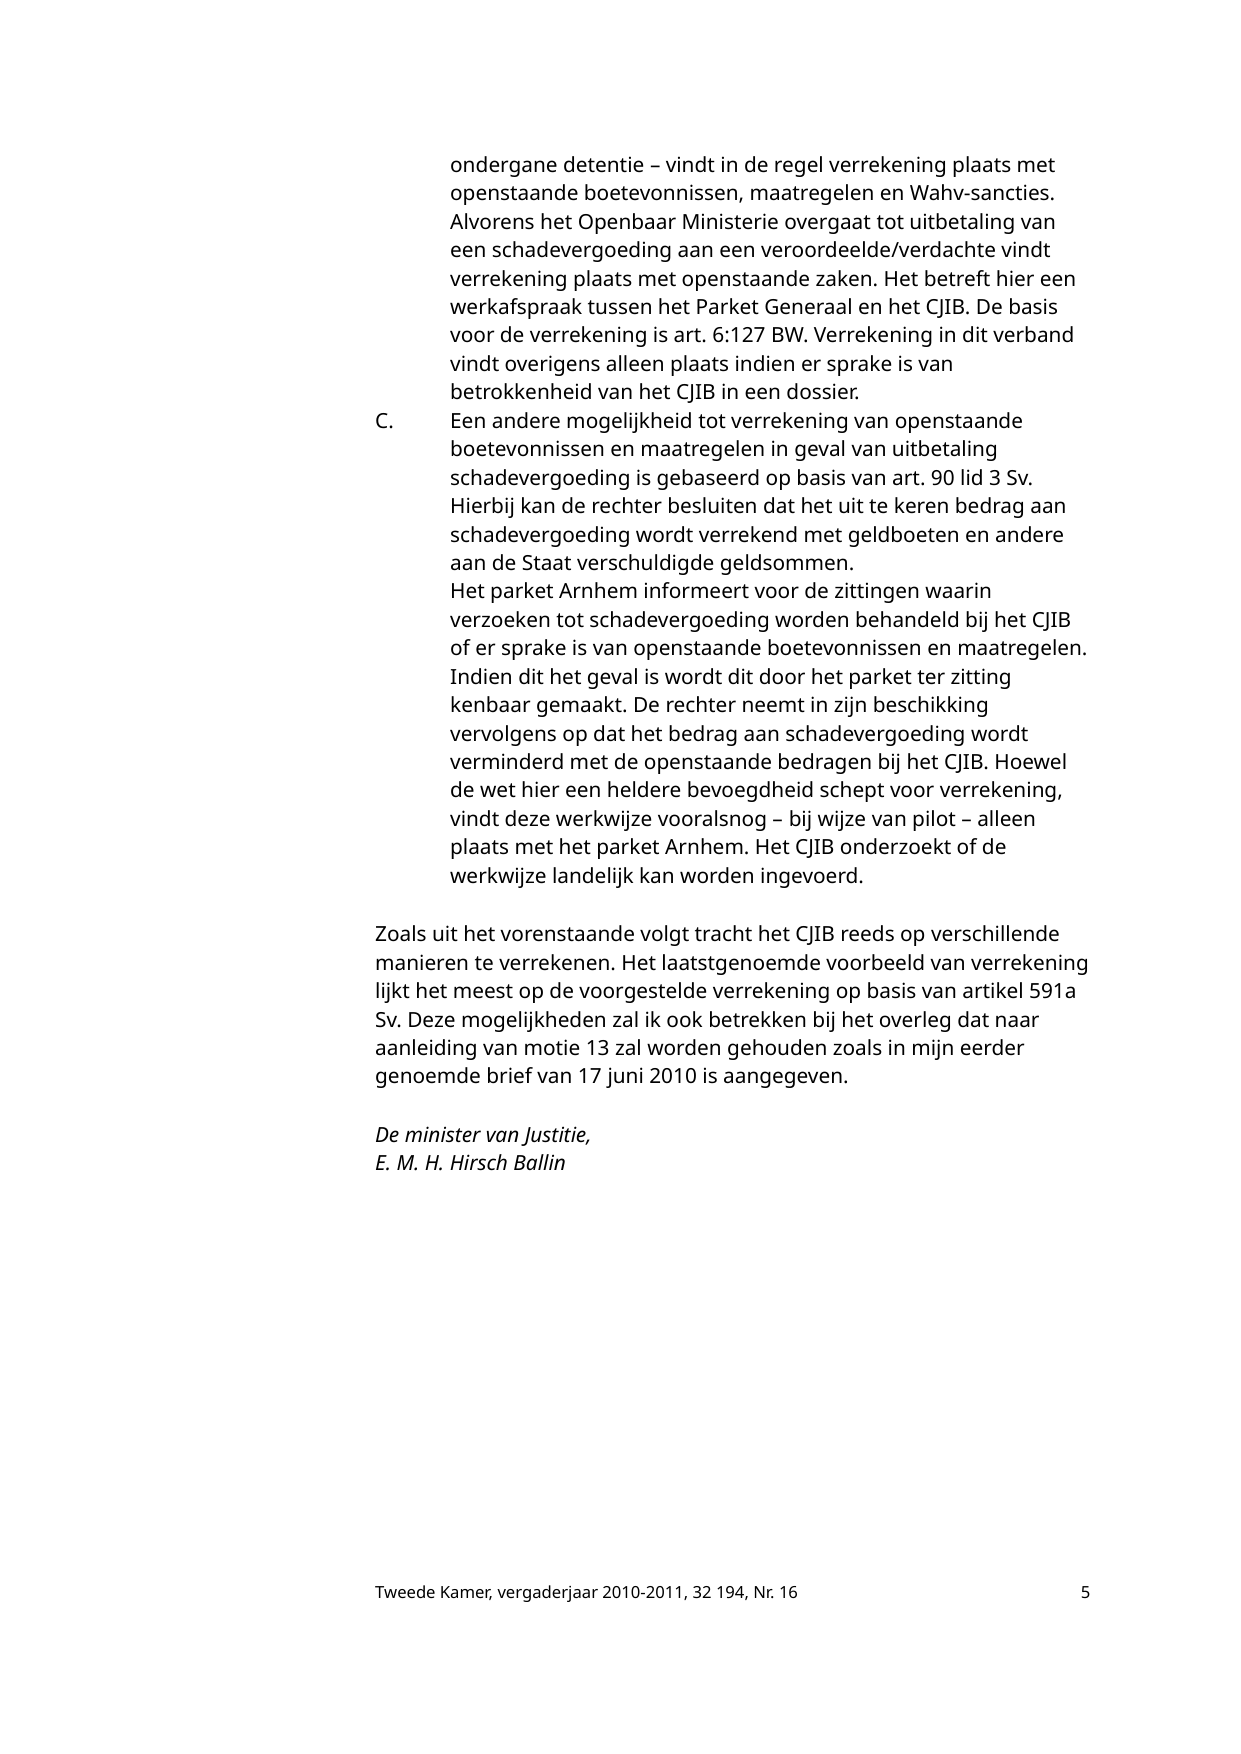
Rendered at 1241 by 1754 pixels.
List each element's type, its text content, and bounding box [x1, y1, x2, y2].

list Een andere mogelijkheid tot verrekening van openstaande boetevonnissen en maatregelen in geval van uitbetaling schadevergoeding is gebaseerd op basis van art. 90 lid 3 Sv. Hierbij kan de rechter besluiten dat het uit te keren bedrag aan schadevergoeding wordt verrekend met geldboeten en andere aan de Staat verschuldigde geldsommen. [375, 406, 1090, 577]
list Het parket Arnhem informeert voor de zittingen waarin verzoeken tot schadevergoeding worden behandeld bij het CJIB of er sprake is van openstaande boetevonnissen en maatregelen. Indien dit het geval is wordt dit door het parket ter zitting kenbaar gemaakt. De rechter neemt in zijn beschikking vervolgens op dat het bedrag aan schadevergoeding wordt verminderd met de openstaande bedragen bij het CJIB. Hoewel de wet hier een heldere bevoegdheid schept voor verrekening, vindt deze werkwijze vooralsnog – bij wijze van pilot – alleen plaats met het parket Arnhem. Het CJIB onderzoekt of de werkwijze landelijk kan worden ingevoerd. [375, 577, 1090, 889]
list Alvorens het Openbaar Ministerie overgaat tot uitbetaling van een schadevergoeding aan een veroordeelde/verdachte vindt verrekening plaats met openstaande zaken. Het betreft hier een werkafspraak tussen het Parket Generaal en het CJIB. De basis voor de verrekening is art. 6:127 BW. Verrekening in dit verband vindt overigens alleen plaats indien er sprake is van betrokkenheid van het CJIB in een dossier. [375, 207, 1090, 406]
text De minister van Justitie, [375, 1120, 1090, 1148]
list ondergane detentie – vindt in de regel verrekening plaats met openstaande boetevonnissen, maatregelen en Wahv-sancties. [375, 150, 1090, 207]
text E. M. H. Hirsch Ballin [375, 1148, 1090, 1177]
text Zoals uit het vorenstaande volgt tracht het CJIB reeds op verschillende manieren te verrekenen. Het laatstgenoemde voorbeeld van verrekening lijkt het meest op de voorgestelde verrekening op basis van artikel 591a Sv. Deze mogelijkheden zal ik ook betrekken bij het overleg dat naar aanleiding van motie 13 zal worden gehouden zoals in mijn eerder genoemde brief van 17 juni 2010 is aangegeven. [375, 919, 1090, 1090]
